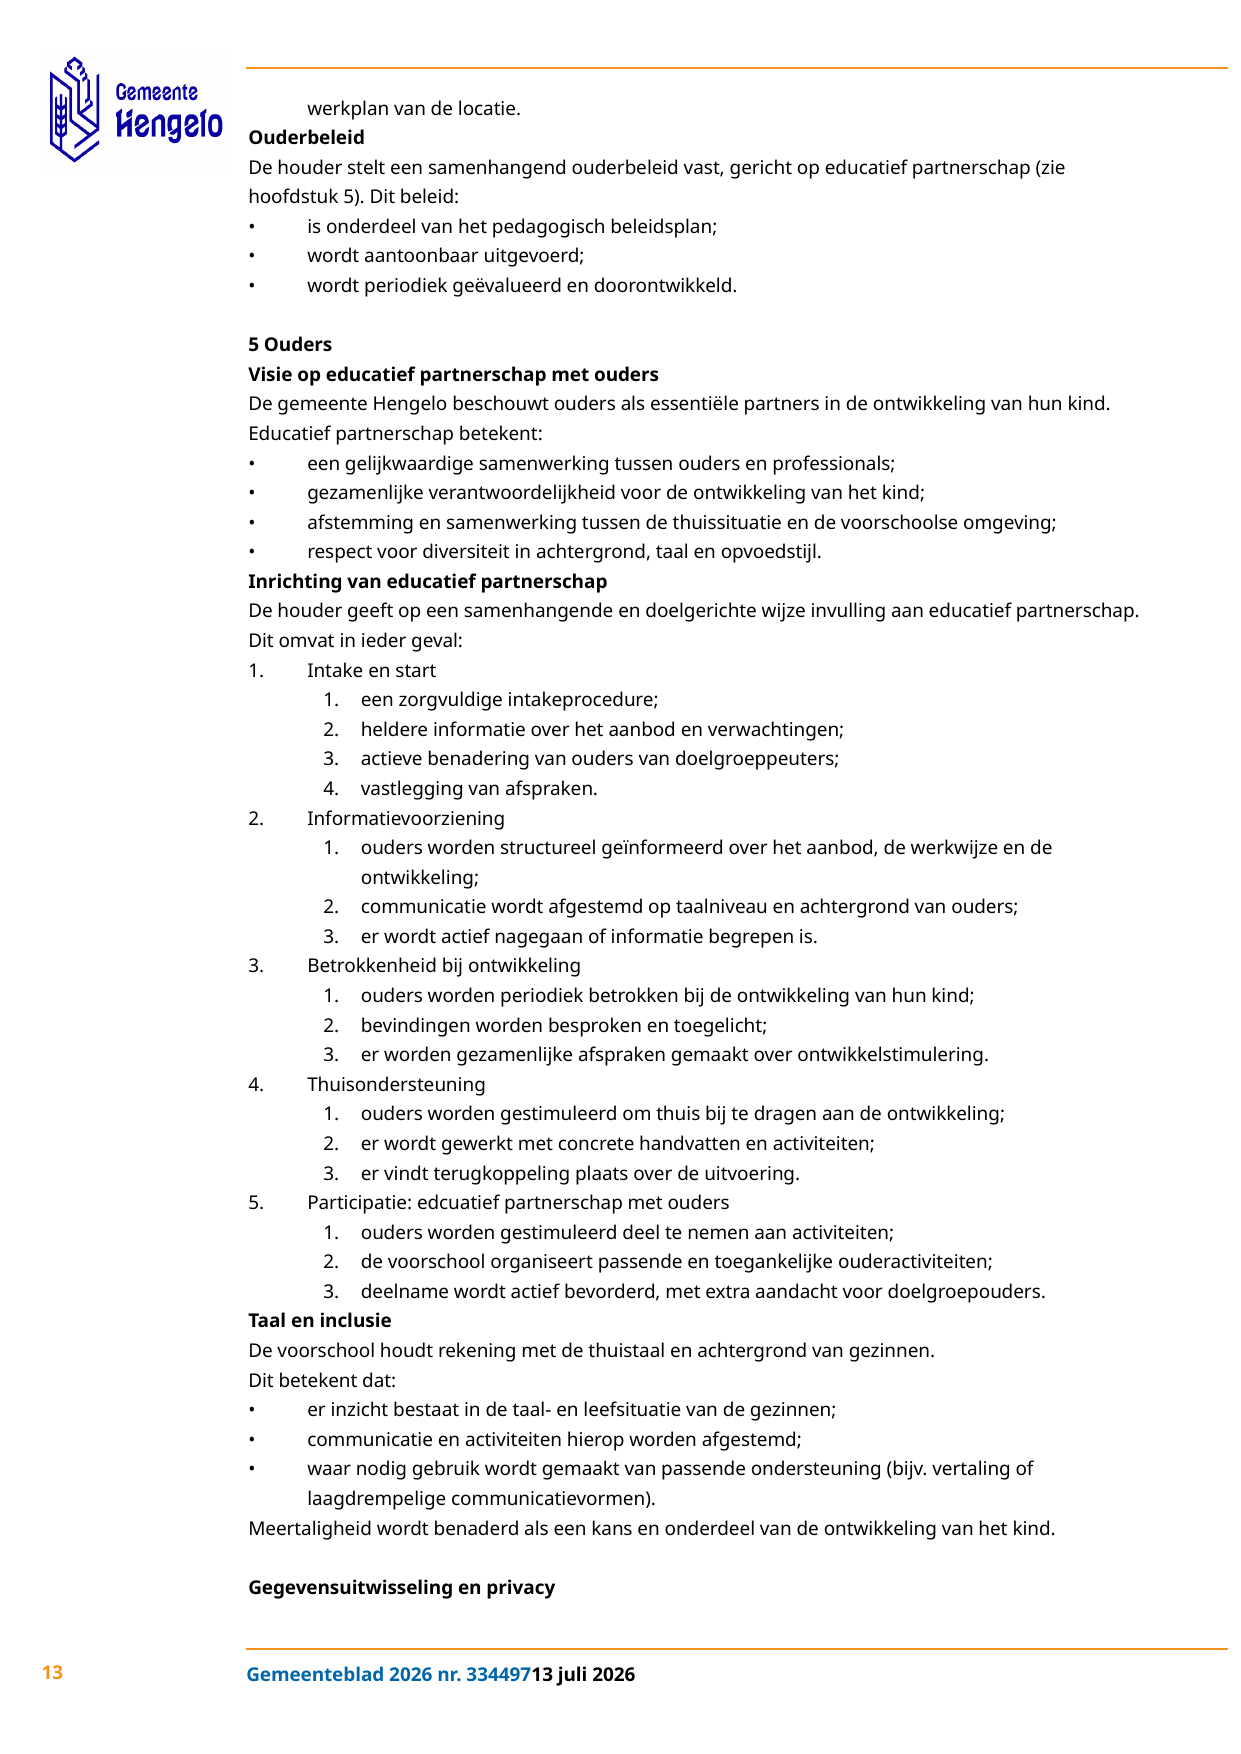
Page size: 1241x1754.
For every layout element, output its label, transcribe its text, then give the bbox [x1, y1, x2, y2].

list er vindt terugkoppeling plaats over de uitvoering. [323, 1160, 1152, 1186]
list Informatievoorziening [248, 805, 1152, 831]
list ouders worden gestimuleerd om thuis bij te dragen aan de ontwikkeling; [323, 1101, 1152, 1126]
list werkplan van de locatie. [248, 95, 1152, 121]
text De voorschool houdt rekening met de thuistaal en achtergrond van gezinnen. [248, 1337, 1152, 1363]
text Ouderbeleid [248, 124, 1152, 150]
list bevindingen worden besproken en toegelicht; [323, 1012, 1152, 1038]
list heldere informatie over het aanbod en verwachtingen; [323, 716, 1152, 742]
list wordt aantoonbaar uitgevoerd; [248, 243, 1152, 268]
list is onderdeel van het pedagogisch beleidsplan; [248, 213, 1152, 239]
text Gegevensuitwisseling en privacy [248, 1574, 1152, 1600]
list er wordt actief nagegaan of informatie begrepen is. [323, 923, 1152, 949]
text Meertaligheid wordt benaderd als een kans en onderdeel van de ontwikkeling van het kind. [248, 1515, 1152, 1541]
list gezamenlijke verantwoordelijkheid voor de ontwikkeling van het kind; [248, 479, 1152, 505]
list ouders worden periodiek betrokken bij de ontwikkeling van hun kind; [323, 982, 1152, 1008]
text Educatief partnerschap betekent: [248, 420, 1152, 446]
list Betrokkenheid bij ontwikkeling [248, 953, 1152, 978]
text De houder geeft op een samenhangende en doelgerichte wijze invulling aan educatief partnerschap. Dit omvat in ieder geval: [248, 598, 1152, 653]
list Participatie: edcuatief partnerschap met ouders [248, 1189, 1152, 1215]
list vastlegging van afspraken. [323, 775, 1152, 801]
list waar nodig gebruik wordt gemaakt van passende ondersteuning (bijv. vertaling of laagdrempelige communicatievormen). [248, 1456, 1152, 1511]
list communicatie en activiteiten hierop worden afgestemd; [248, 1426, 1152, 1452]
list er inzicht bestaat in de taal- en leefsituatie van de gezinnen; [248, 1396, 1152, 1422]
text Visie op educatief partnerschap met ouders [248, 361, 1152, 387]
text De houder stelt een samenhangend ouderbeleid vast, gericht op educatief partnerschap (zie hoofdstuk 5). Dit beleid: [248, 154, 1152, 209]
list Thuisondersteuning [248, 1071, 1152, 1097]
list respect voor diversiteit in achtergrond, taal en opvoedstijl. [248, 538, 1152, 564]
list Intake en start [248, 657, 1152, 683]
text 5 Ouders [248, 331, 1152, 357]
list een gelijkwaardige samenwerking tussen ouders en professionals; [248, 450, 1152, 476]
list ouders worden gestimuleerd deel te nemen aan activiteiten; [323, 1219, 1152, 1245]
list wordt periodiek geëvalueerd en doorontwikkeld. [248, 272, 1152, 298]
list actieve benadering van ouders van doelgroeppeuters; [323, 746, 1152, 771]
list communicatie wordt afgestemd op taalniveau en achtergrond van ouders; [323, 893, 1152, 919]
list er worden gezamenlijke afspraken gemaakt over ontwikkelstimulering. [323, 1041, 1152, 1067]
list ouders worden structureel geïnformeerd over het aanbod, de werkwijze en de ontwikkeling; [323, 834, 1152, 890]
text Dit betekent dat: [248, 1367, 1152, 1393]
text Taal en inclusie [248, 1308, 1152, 1333]
list deelname wordt actief bevorderd, met extra aandacht voor doelgroepouders. [323, 1278, 1152, 1304]
text De gemeente Hengelo beschouwt ouders als essentiële partners in de ontwikkeling van hun kind. [248, 391, 1152, 416]
list er wordt gewerkt met concrete handvatten en activiteiten; [323, 1130, 1152, 1156]
text Inrichting van educatief partnerschap [248, 568, 1152, 594]
list de voorschool organiseert passende en toegankelijke ouderactiviteiten; [323, 1248, 1152, 1274]
picture [41, 47, 231, 172]
list afstemming en samenwerking tussen de thuissituatie en de voorschoolse omgeving; [248, 509, 1152, 535]
list een zorgvuldige intakeprocedure; [323, 686, 1152, 712]
